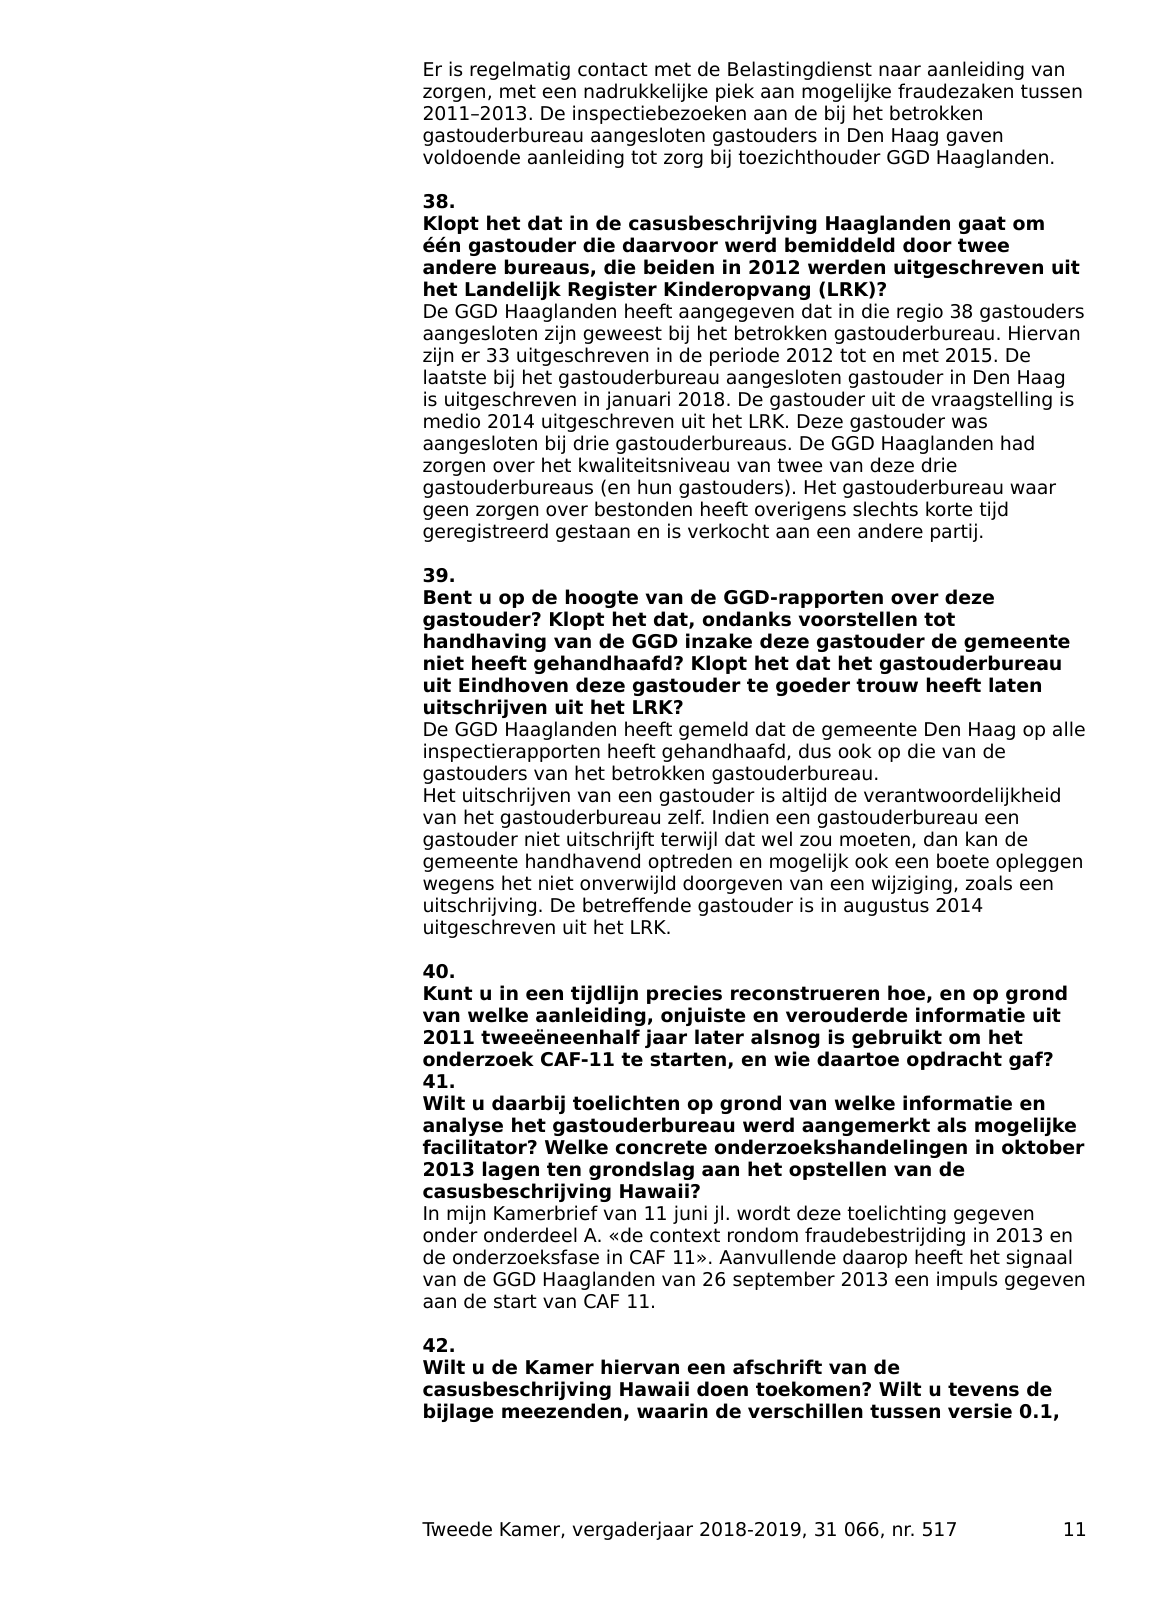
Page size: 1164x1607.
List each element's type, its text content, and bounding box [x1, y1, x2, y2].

text Bent u op de hoogte van de GGD-rapporten over deze gastouder? Klopt het dat, ondanks voorstellen tot handhaving van de GGD inzake deze gastouder de gemeente niet heeft gehandhaafd? Klopt het dat het gastouderbureau uit Eindhoven deze gastouder te goeder trouw heeft laten uitschrijven uit het LRK? [422, 587, 1087, 719]
text 42. [422, 1335, 1087, 1357]
text De GGD Haaglanden heeft aangegeven dat in die regio 38 gastouders aangesloten zijn geweest bij het betrokken gastouderbureau. Hiervan zijn er 33 uitgeschreven in de periode 2012 tot en met 2015. De laatste bij het gastouderbureau aangesloten gastouder in Den Haag is uitgeschreven in januari 2018. De gastouder uit de vraagstelling is medio 2014 uitgeschreven uit het LRK. Deze gastouder was aangesloten bij drie gastouderbureaus. De GGD Haaglanden had zorgen over het kwaliteitsniveau van twee van deze drie gastouderbureaus (en hun gastouders). Het gastouderbureau waar geen zorgen over bestonden heeft overigens slechts korte tijd geregistreerd gestaan en is verkocht aan een andere partij. [422, 301, 1087, 543]
text In mijn Kamerbrief van 11 juni jl. wordt deze toelichting gegeven onder onderdeel A. «de context rondom fraudebestrijding in 2013 en de onderzoeksfase in CAF 11». Aanvullende daarop heeft het signaal van de GGD Haaglanden van 26 september 2013 een impuls gegeven aan de start van CAF 11. [422, 1203, 1087, 1312]
text Het uitschrijven van een gastouder is altijd de verantwoordelijkheid van het gastouderbureau zelf. Indien een gastouderbureau een gastouder niet uitschrijft terwijl dat wel zou moeten, dan kan de gemeente handhavend optreden en mogelijk ook een boete opleggen wegens het niet onverwijld doorgeven van een wijziging, zoals een uitschrijving. De betreffende gastouder is in augustus 2014 uitgeschreven uit het LRK. [422, 785, 1087, 939]
text Er is regelmatig contact met de Belastingdienst naar aanleiding van zorgen, met een nadrukkelijke piek aan mogelijke fraudezaken tussen 2011–2013. De inspectiebezoeken aan de bij het betrokken gastouderbureau aangesloten gastouders in Den Haag gaven voldoende aanleiding tot zorg bij toezichthouder GGD Haaglanden. [422, 59, 1087, 169]
text 40. [422, 961, 1087, 983]
text 41. [422, 1071, 1087, 1093]
text Klopt het dat in de casusbeschrijving Haaglanden gaat om één gastouder die daarvoor werd bemiddeld door twee andere bureaus, die beiden in 2012 werden uitgeschreven uit het Landelijk Register Kinderopvang (LRK)? [422, 213, 1087, 301]
text Wilt u de Kamer hiervan een afschrift van de casusbeschrijving Hawaii doen toekomen? Wilt u tevens de bijlage meezenden, waarin de verschillen tussen versie 0.1, [422, 1357, 1087, 1423]
text 38. [422, 191, 1087, 213]
text Wilt u daarbij toelichten op grond van welke informatie en analyse het gastouderbureau werd aangemerkt als mogelijke facilitator? Welke concrete onderzoekshandelingen in oktober 2013 lagen ten grondslag aan het opstellen van de casusbeschrijving Hawaii? [422, 1093, 1087, 1203]
text 39. [422, 565, 1087, 587]
text Kunt u in een tijdlijn precies reconstrueren hoe, en op grond van welke aanleiding, onjuiste en verouderde informatie uit 2011 tweeëneenhalf jaar later alsnog is gebruikt om het onderzoek CAF-11 te starten, en wie daartoe opdracht gaf? [422, 983, 1087, 1071]
text De GGD Haaglanden heeft gemeld dat de gemeente Den Haag op alle inspectierapporten heeft gehandhaafd, dus ook op die van de gastouders van het betrokken gastouderbureau. [422, 719, 1087, 785]
